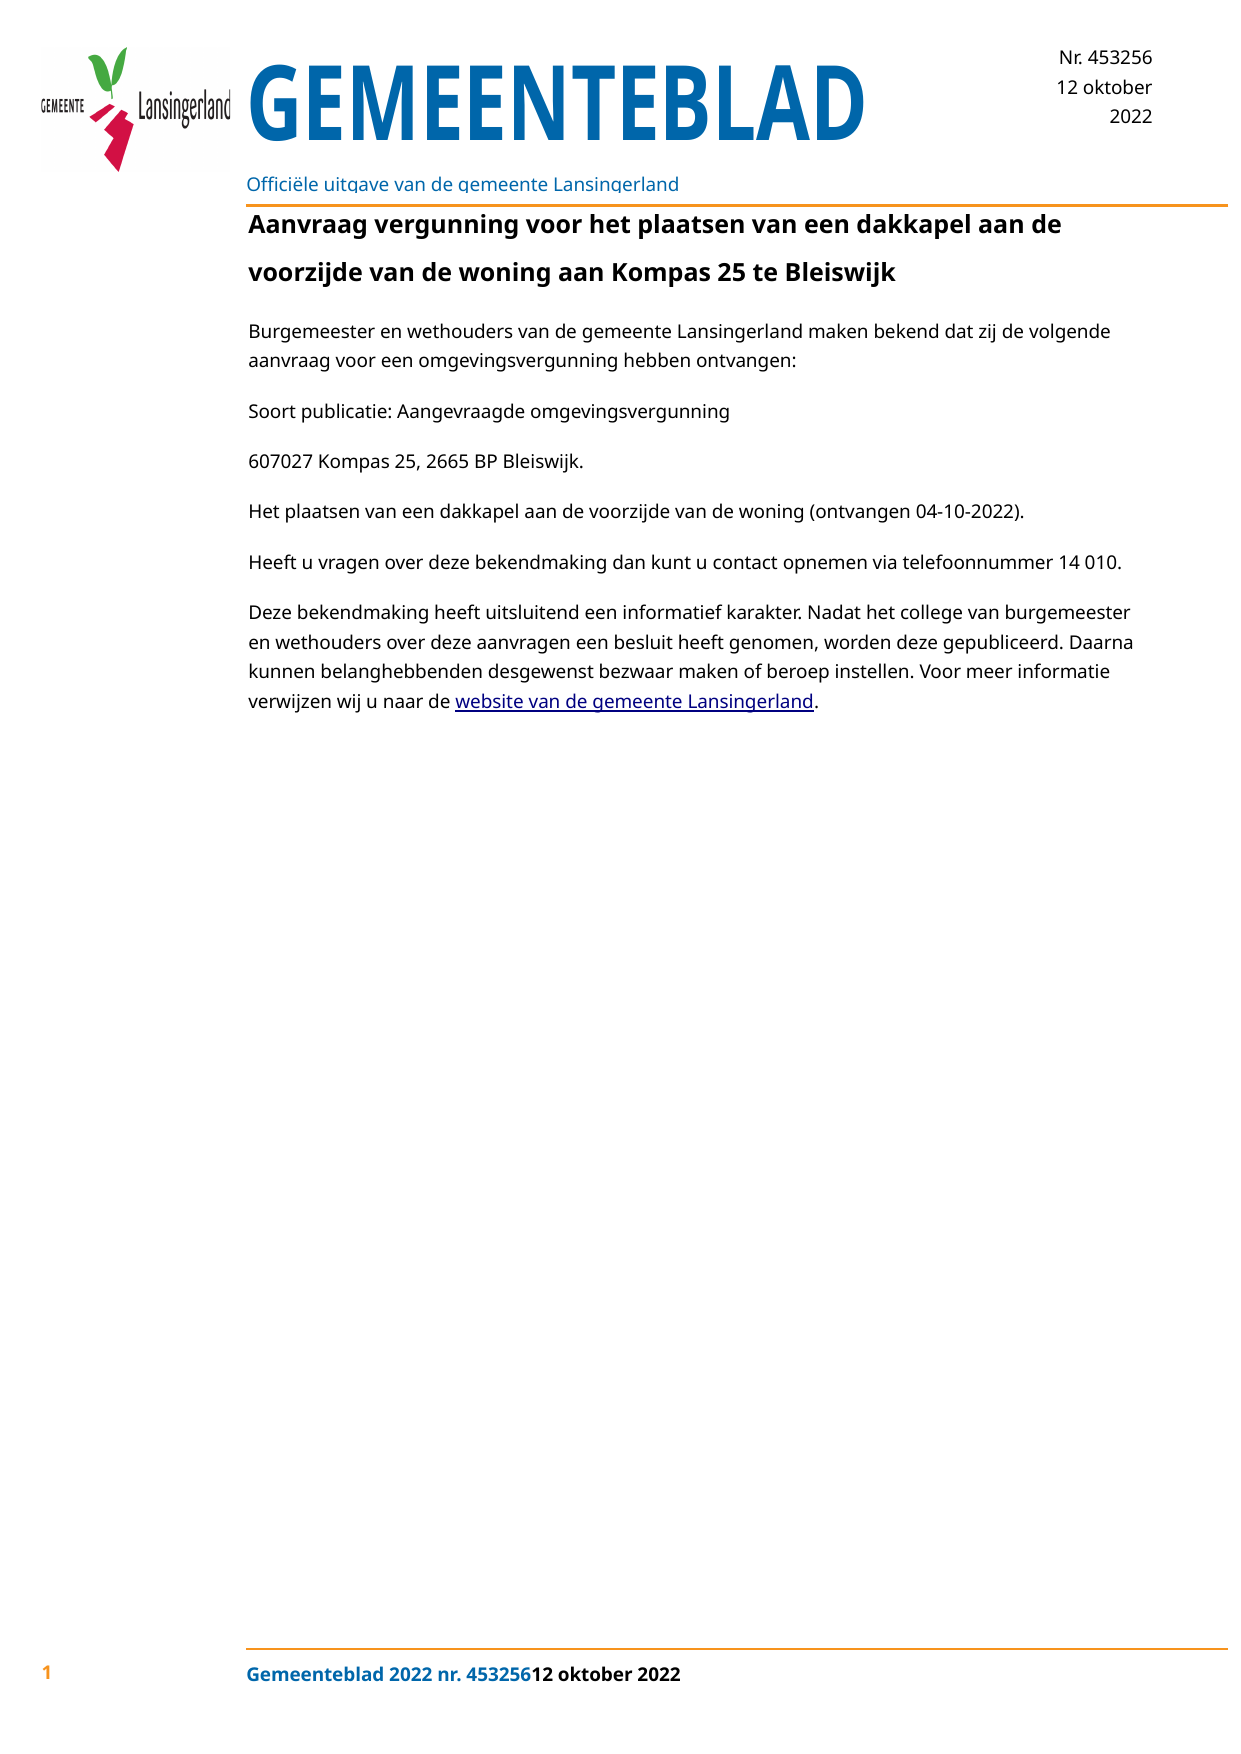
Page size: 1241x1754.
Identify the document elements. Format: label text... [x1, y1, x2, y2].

text Het plaatsen van een dakkapel aan de voorzijde van de woning (ontvangen 04-10-2022). [248, 499, 1152, 524]
text 607027 Kompas 25, 2665 BP Bleiswijk. [248, 448, 1152, 474]
text Heeft u vragen over deze bekendmaking dan kunt u contact opnemen via telefoonnummer 14 010. [248, 549, 1152, 575]
text Aanvraag vergunning voor het plaatsen van een dakkapel aan de voorzijde van de woning aan Kompas 25 te Bleiswijk [248, 207, 1152, 288]
text Burgemeester en wethouders van de gemeente Lansingerland maken bekend dat zij de volgende aanvraag voor een omgevingsvergunning hebben ontvangen: [248, 318, 1152, 373]
text Deze bekendmaking heeft uitsluitend een informatief karakter. Nadat het college van burgemeester en wethouders over deze aanvragen een besluit heeft genomen, worden deze gepubliceerd. Daarna kunnen belanghebbenden desgewenst bezwaar maken of beroep instellen. Voor meer informatie verwijzen wij u naar de website van de gemeente Lansingerland. [248, 599, 1152, 714]
picture [41, 47, 231, 172]
text Soort publicatie: Aangevraagde omgevingsvergunning [248, 398, 1152, 424]
